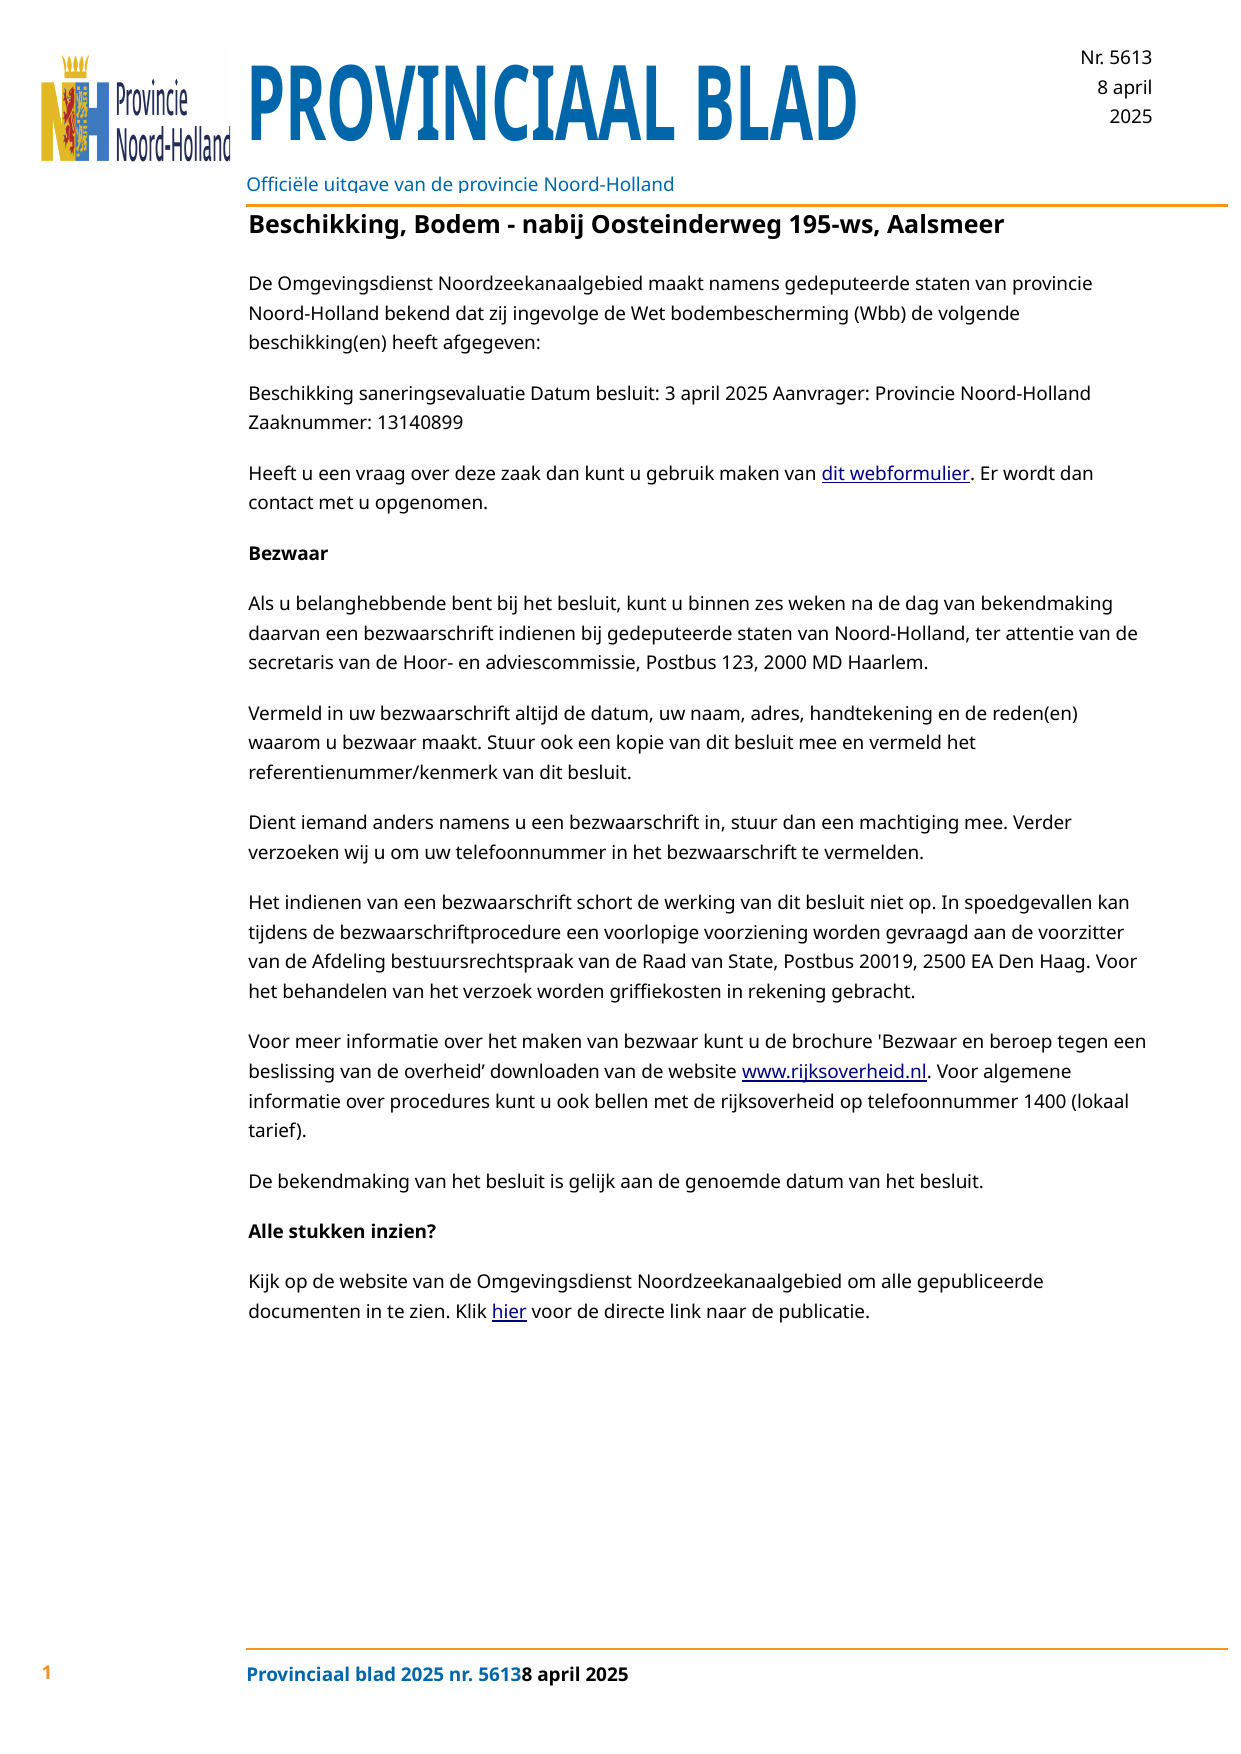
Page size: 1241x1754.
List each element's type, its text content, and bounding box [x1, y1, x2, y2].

picture [41, 47, 231, 172]
text Voor meer informatie over het maken van bezwaar kunt u de brochure 'Bezwaar en beroep tegen een beslissing van de overheid’ downloaden van de website www.rijksoverheid.nl. Voor algemene informatie over procedures kunt u ook bellen met de rijksoverheid op telefoonnummer 1400 (lokaal tarief). [248, 1029, 1152, 1143]
text Als u belanghebbende bent bij het besluit, kunt u binnen zes weken na de dag van bekendmaking daarvan een bezwaarschrift indienen bij gedeputeerde staten van Noord-Holland, ter attentie van de secretaris van de Hoor- en adviescommissie, Postbus 123, 2000 MD Haarlem. [248, 590, 1152, 675]
text Alle stukken inzien? [248, 1218, 1152, 1244]
text Beschikking, Bodem - nabij Oosteinderweg 195-ws, Aalsmeer [248, 207, 1152, 241]
text Dient iemand anders namens u een bezwaarschrift in, stuur dan een machtiging mee. Verder verzoeken wij u om uw telefoonnummer in het bezwaarschrift te vermelden. [248, 809, 1152, 865]
text Vermeld in uw bezwaarschrift altijd de datum, uw naam, adres, handtekening en de reden(en) waarom u bezwaar maakt. Stuur ook een kopie van dit besluit mee en vermeld het referentienummer/kenmerk van dit besluit. [248, 700, 1152, 785]
text Heeft u een vraag over deze zaak dan kunt u gebruik maken van dit webformulier. Er wordt dan contact met u opgenomen. [248, 460, 1152, 515]
text Kijk op de website van de Omgevingsdienst Noordzeekanaalgebied om alle gepubliceerde documenten in te zien. Klik hier voor de directe link naar de publicatie. [248, 1269, 1152, 1324]
text Bezwaar [248, 540, 1152, 566]
text Het indienen van een bezwaarschrift schort de werking van dit besluit niet op. In spoedgevallen kan tijdens de bezwaarschriftprocedure een voorlopige voorziening worden gevraagd aan de voorzitter van de Afdeling bestuursrechtspraak van de Raad van State, Postbus 20019, 2500 EA Den Haag. Voor het behandelen van het verzoek worden griffiekosten in rekening gebracht. [248, 889, 1152, 1004]
text Beschikking saneringsevaluatie Datum besluit: 3 april 2025 Aanvrager: Provincie Noord-Holland Zaaknummer: 13140899 [248, 380, 1152, 435]
text De bekendmaking van het besluit is gelijk aan de genoemde datum van het besluit. [248, 1168, 1152, 1193]
text De Omgevingsdienst Noordzeekanaalgebied maakt namens gedeputeerde staten van provincie Noord-Holland bekend dat zij ingevolge de Wet bodembescherming (Wbb) de volgende beschikking(en) heeft afgegeven: [248, 270, 1152, 355]
